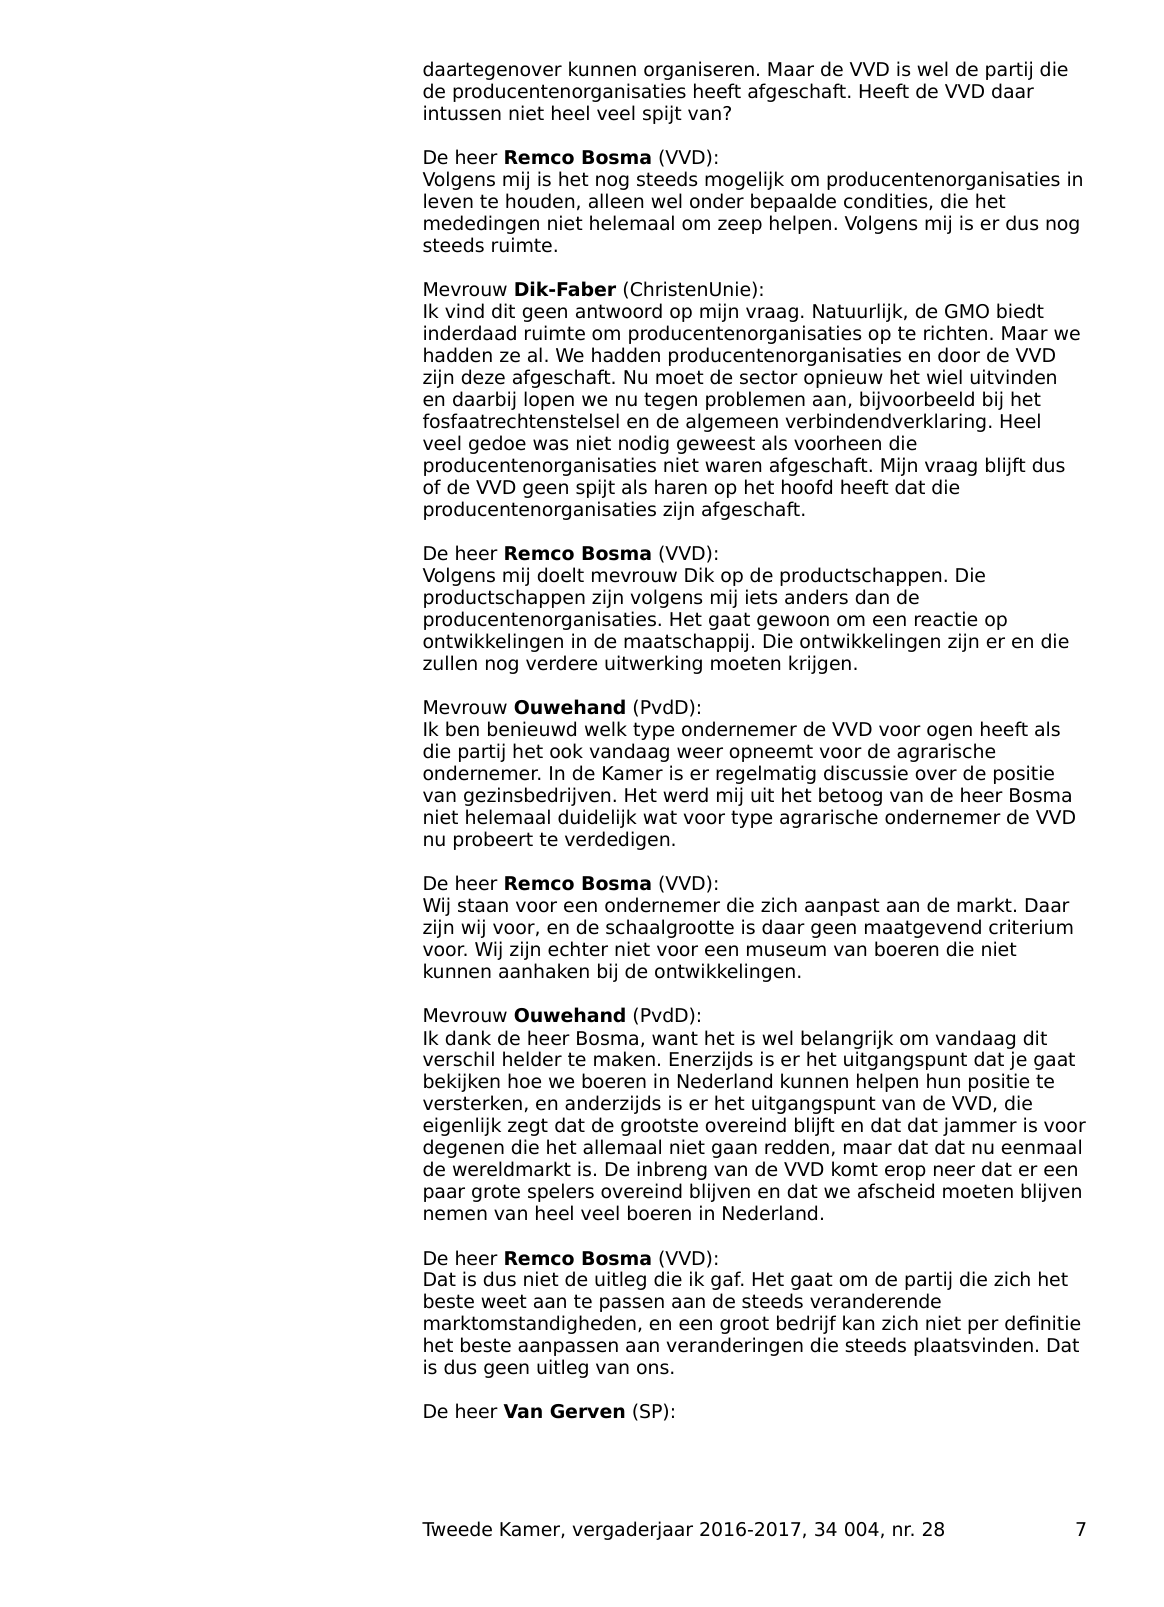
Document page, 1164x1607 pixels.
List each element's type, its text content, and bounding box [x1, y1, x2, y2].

text Mevrouw Ouwehand (PvdD): [422, 697, 1087, 719]
text De heer Remco Bosma (VVD): [422, 147, 1087, 169]
text De heer Remco Bosma (VVD): [422, 543, 1087, 565]
text Ik ben benieuwd welk type ondernemer de VVD voor ogen heeft als die partij het ook vandaag weer opneemt voor de agrarische ondernemer. In de Kamer is er regelmatig discussie over de positie van gezinsbedrijven. Het werd mij uit het betoog van de heer Bosma niet helemaal duidelijk wat voor type agrarische ondernemer de VVD nu probeert te verdedigen. [422, 719, 1087, 851]
text Volgens mij is het nog steeds mogelijk om producentenorganisaties in leven te houden, alleen wel onder bepaalde condities, die het mededingen niet helemaal om zeep helpen. Volgens mij is er dus nog steeds ruimte. [422, 169, 1087, 257]
text De heer Remco Bosma (VVD): [422, 1247, 1087, 1269]
text De heer Van Gerven (SP): [422, 1401, 1087, 1423]
text Mevrouw Dik-Faber (ChristenUnie): [422, 279, 1087, 301]
text De heer Remco Bosma (VVD): [422, 873, 1087, 895]
text daartegenover kunnen organiseren. Maar de VVD is wel de partij die de producentenorganisaties heeft afgeschaft. Heeft de VVD daar intussen niet heel veel spijt van? [422, 59, 1087, 125]
text Dat is dus niet de uitleg die ik gaf. Het gaat om de partij die zich het beste weet aan te passen aan de steeds veranderende marktomstandigheden, en een groot bedrijf kan zich niet per definitie het beste aanpassen aan veranderingen die steeds plaatsvinden. Dat is dus geen uitleg van ons. [422, 1269, 1087, 1379]
text Ik vind dit geen antwoord op mijn vraag. Natuurlijk, de GMO biedt inderdaad ruimte om producentenorganisaties op te richten. Maar we hadden ze al. We hadden producentenorganisaties en door de VVD zijn deze afgeschaft. Nu moet de sector opnieuw het wiel uitvinden en daarbij lopen we nu tegen problemen aan, bijvoorbeeld bij het fosfaatrechtenstelsel en de algemeen verbindendverklaring. Heel veel gedoe was niet nodig geweest als voorheen die producentenorganisaties niet waren afgeschaft. Mijn vraag blijft dus of de VVD geen spijt als haren op het hoofd heeft dat die producentenorganisaties zijn afgeschaft. [422, 301, 1087, 521]
text Mevrouw Ouwehand (PvdD): [422, 1005, 1087, 1027]
text Wij staan voor een ondernemer die zich aanpast aan de markt. Daar zijn wij voor, en de schaalgrootte is daar geen maatgevend criterium voor. Wij zijn echter niet voor een museum van boeren die niet kunnen aanhaken bij de ontwikkelingen. [422, 895, 1087, 983]
text Ik dank de heer Bosma, want het is wel belangrijk om vandaag dit verschil helder te maken. Enerzijds is er het uitgangspunt dat je gaat bekijken hoe we boeren in Nederland kunnen helpen hun positie te versterken, en anderzijds is er het uitgangspunt van de VVD, die eigenlijk zegt dat de grootste overeind blijft en dat dat jammer is voor degenen die het allemaal niet gaan redden, maar dat dat nu eenmaal de wereldmarkt is. De inbreng van de VVD komt erop neer dat er een paar grote spelers overeind blijven en dat we afscheid moeten blijven nemen van heel veel boeren in Nederland. [422, 1027, 1087, 1225]
text Volgens mij doelt mevrouw Dik op de productschappen. Die productschappen zijn volgens mij iets anders dan de producentenorganisaties. Het gaat gewoon om een reactie op ontwikkelingen in de maatschappij. Die ontwikkelingen zijn er en die zullen nog verdere uitwerking moeten krijgen. [422, 565, 1087, 675]
